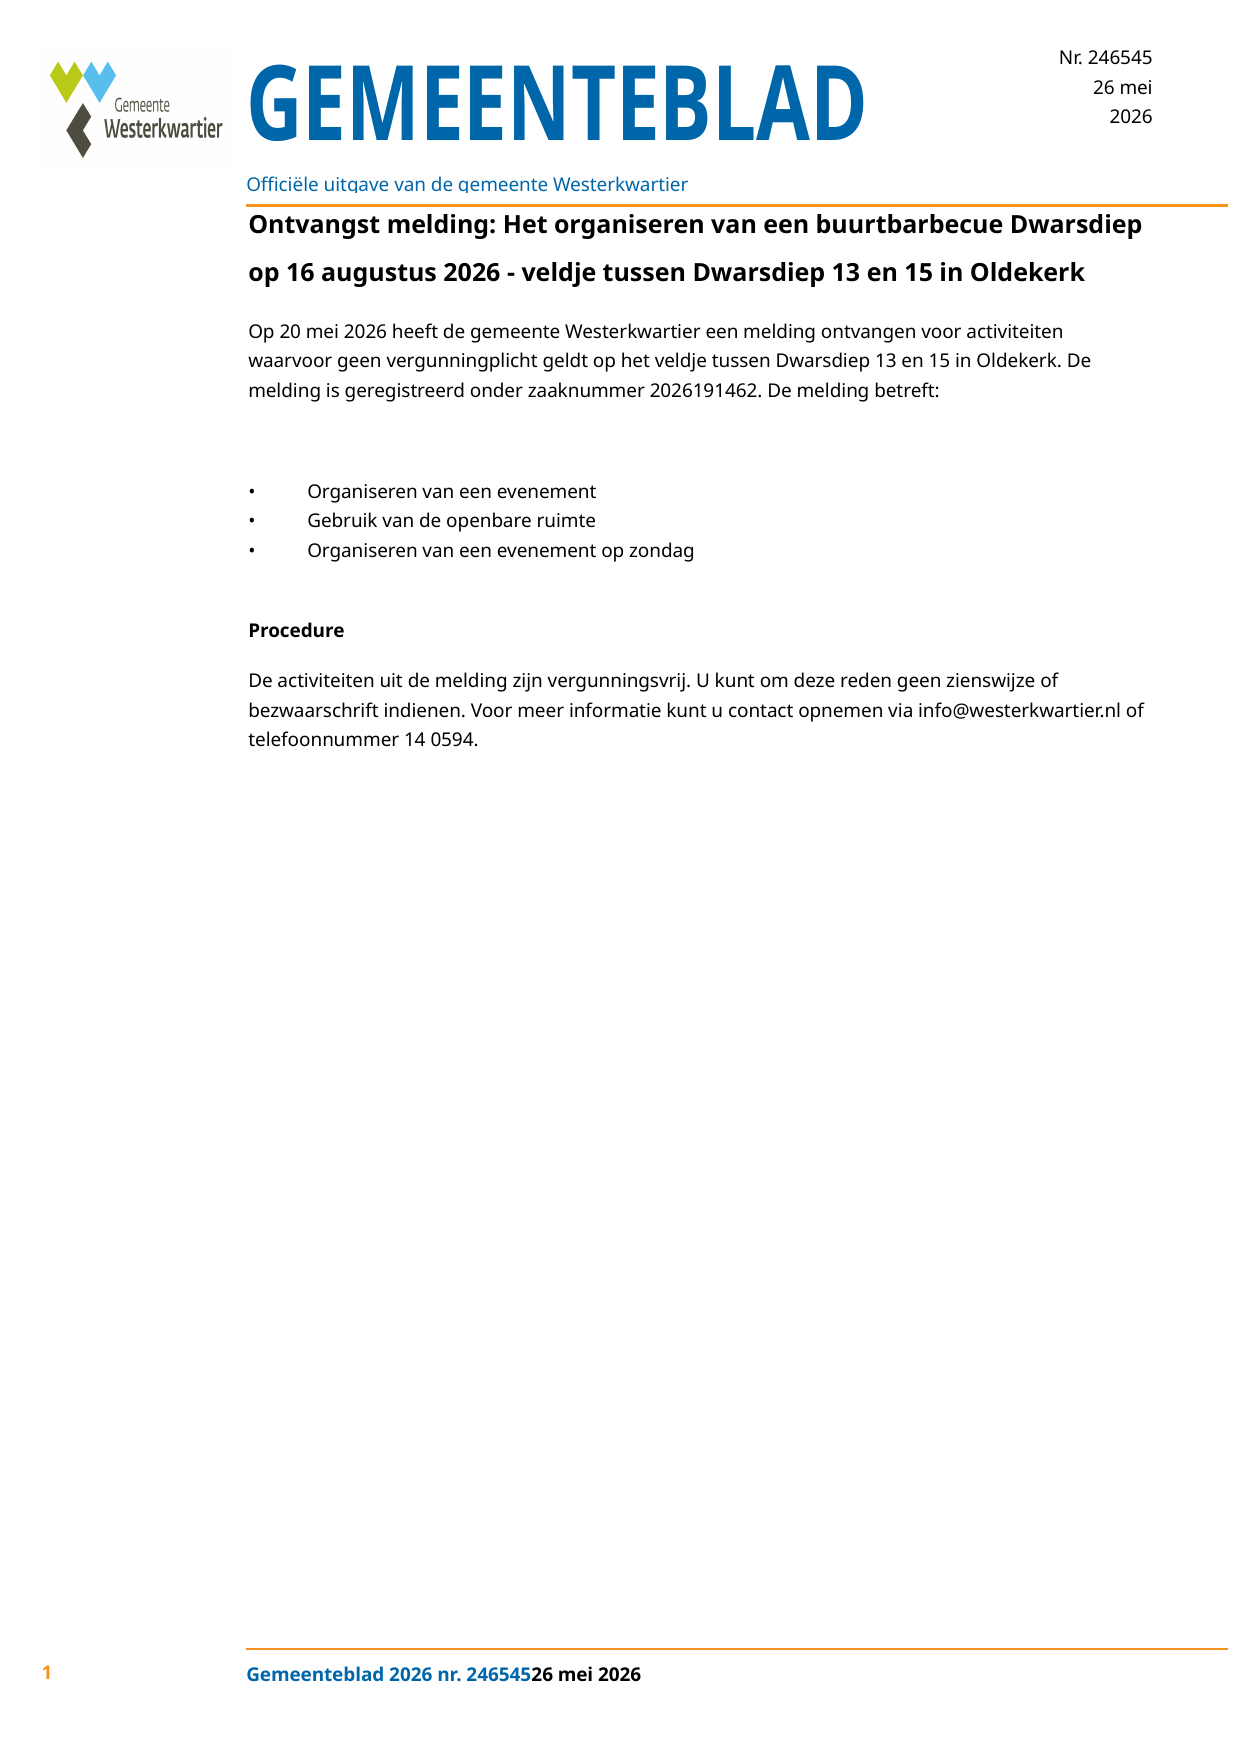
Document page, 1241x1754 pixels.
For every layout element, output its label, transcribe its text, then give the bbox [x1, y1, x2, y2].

list Organiseren van een evenement [248, 478, 1152, 504]
text Op 20 mei 2026 heeft de gemeente Westerkwartier een melding ontvangen voor activiteiten waarvoor geen vergunningplicht geldt op het veldje tussen Dwarsdiep 13 en 15 in Oldekerk. De melding is geregistreerd onder zaaknummer 2026191462. De melding betreft: [248, 318, 1152, 403]
text De activiteiten uit de melding zijn vergunningsvrij. U kunt om deze reden geen zienswijze of bezwaarschrift indienen. Voor meer informatie kunt u contact opnemen via info@westerkwartier.nl of telefoonnummer 14 0594. [248, 667, 1152, 752]
list Gebruik van de openbare ruimte [248, 507, 1152, 533]
text Ontvangst melding: Het organiseren van een buurtbarbecue Dwarsdiep op 16 augustus 2026 - veldje tussen Dwarsdiep 13 en 15 in Oldekerk [248, 207, 1152, 288]
text Procedure [248, 617, 1152, 643]
picture [41, 47, 231, 172]
list Organiseren van een evenement op zondag [248, 537, 1152, 563]
